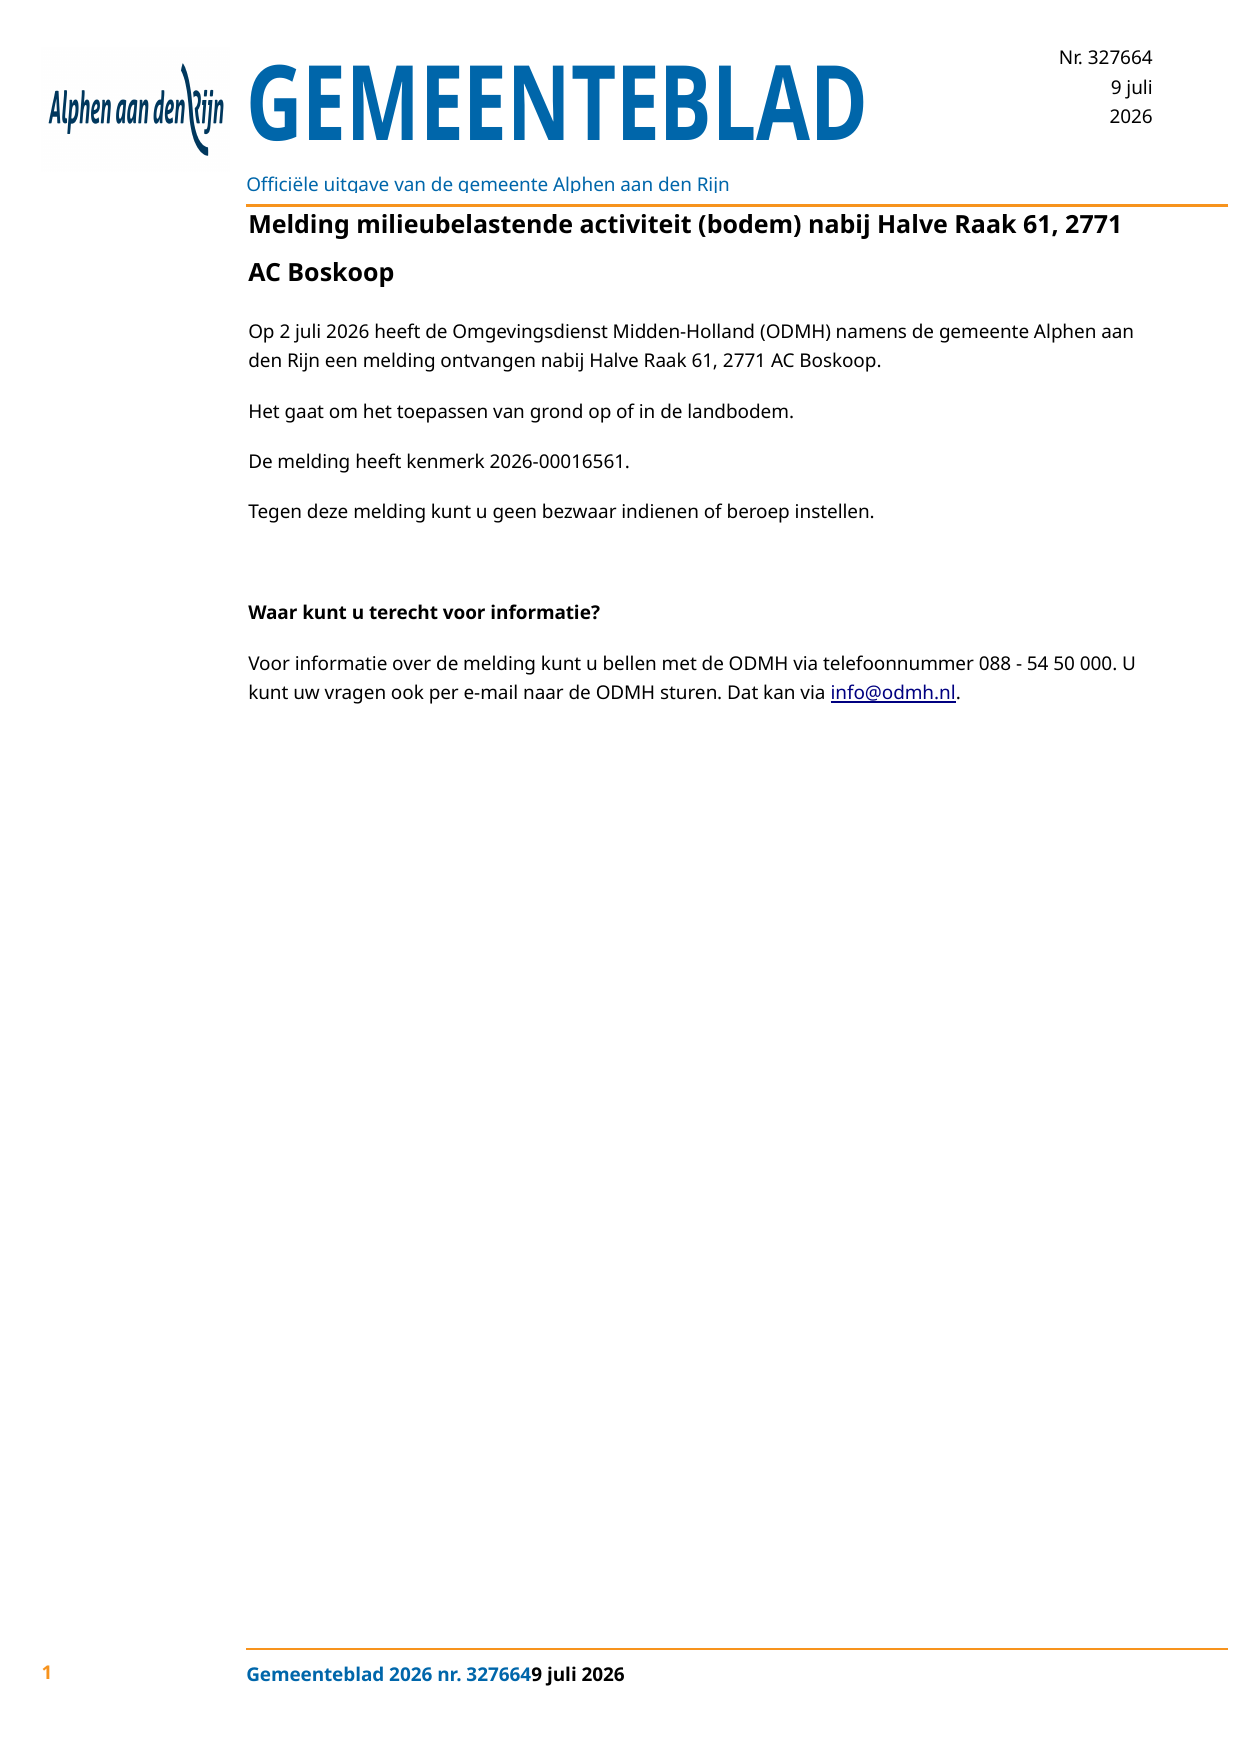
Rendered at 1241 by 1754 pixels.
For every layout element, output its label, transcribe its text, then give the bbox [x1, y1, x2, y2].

picture [41, 47, 231, 172]
text Waar kunt u terecht voor informatie? [248, 599, 1152, 625]
text Op 2 juli 2026 heeft de Omgevingsdienst Midden-Holland (ODMH) namens de gemeente Alphen aan den Rijn een melding ontvangen nabij Halve Raak 61, 2771 AC Boskoop. [248, 318, 1152, 373]
text Tegen deze melding kunt u geen bezwaar indienen of beroep instellen. [248, 499, 1152, 524]
text Het gaat om het toepassen van grond op of in de landbodem. [248, 398, 1152, 424]
text Melding milieubelastende activiteit (bodem) nabij Halve Raak 61, 2771 AC Boskoop [248, 207, 1152, 288]
text De melding heeft kenmerk 2026-00016561. [248, 448, 1152, 474]
text Voor informatie over de melding kunt u bellen met de ODMH via telefoonnummer 088 - 54 50 000. U kunt uw vragen ook per e-mail naar de ODMH sturen. Dat kan via info@odmh.nl. [248, 650, 1152, 705]
